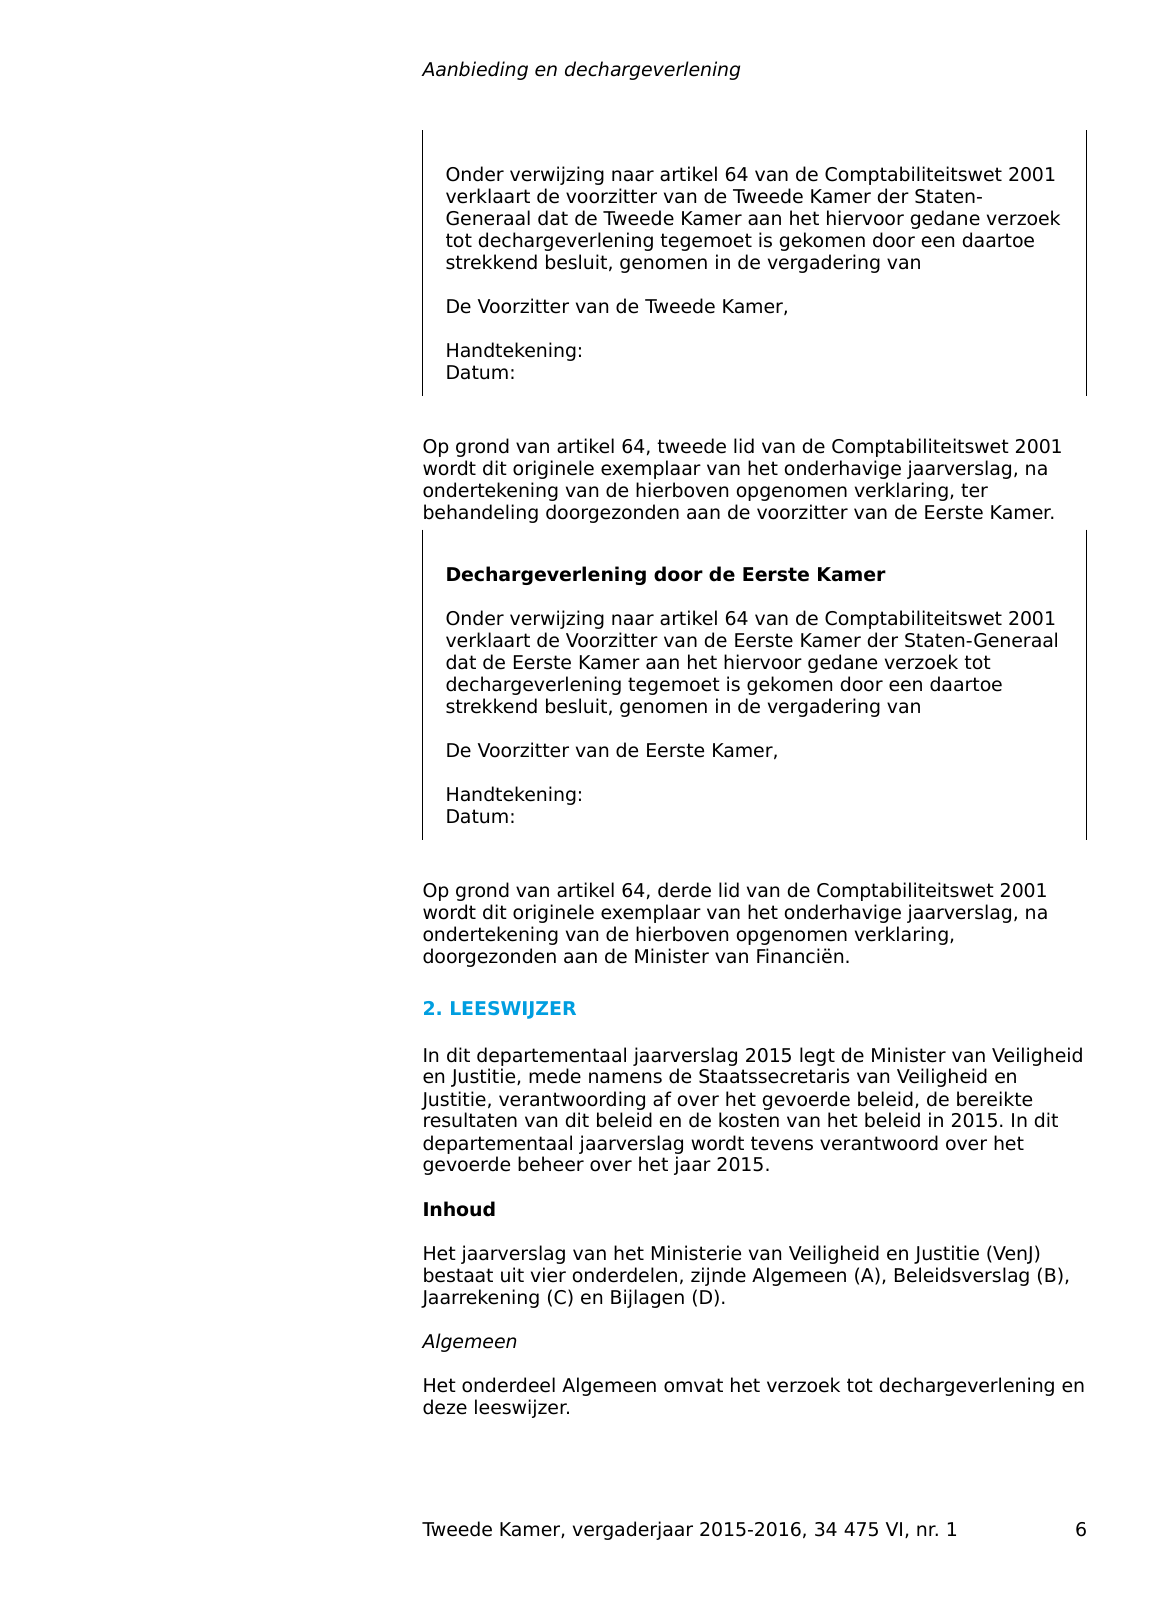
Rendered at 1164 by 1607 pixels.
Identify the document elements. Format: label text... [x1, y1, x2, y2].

text Het jaarverslag van het Ministerie van Veiligheid en Justitie (VenJ) bestaat uit vier onderdelen, zijnde Algemeen (A), Beleidsverslag (B), Jaarrekening (C) en Bijlagen (D). [422, 1243, 1087, 1309]
text Het onderdeel Algemeen omvat het verzoek tot dechargeverlening en deze leeswijzer. [422, 1375, 1087, 1419]
table_header Onder verwijzing naar artikel 64 van de Comptabiliteitswet 2001 verklaart de voorzitter van de Tweede Kamer der Staten-Generaal dat de Tweede Kamer aan het hiervoor gedane verzoek tot dechargeverlening tegemoet is gekomen door een daartoe strekkend besluit, genomen in de vergadering van De Voorzitter van de Tweede Kamer, Handtekening: Datum: [423, 130, 1086, 396]
table_header Dechargeverlening door de Eerste Kamer Onder verwijzing naar artikel 64 van de Comptabiliteitswet 2001 verklaart de Voorzitter van de Eerste Kamer der Staten-Generaal dat de Eerste Kamer aan het hiervoor gedane verzoek tot dechargeverlening tegemoet is gekomen door een daartoe strekkend besluit, genomen in de vergadering van De Voorzitter van de Eerste Kamer, Handtekening: Datum: [423, 530, 1086, 840]
text Op grond van artikel 64, derde lid van de Comptabiliteitswet 2001 wordt dit originele exemplaar van het onderhavige jaarverslag, na ondertekening van de hierboven opgenomen verklaring, doorgezonden aan de Minister van Financiën. [422, 879, 1087, 967]
text In dit departementaal jaarverslag 2015 legt de Minister van Veiligheid en Justitie, mede namens de Staatssecretaris van Veiligheid en Justitie, verantwoording af over het gevoerde beleid, de bereikte resultaten van dit beleid en de kosten van het beleid in 2015. In dit departementaal jaarverslag wordt tevens verantwoord over het gevoerde beheer over het jaar 2015. [422, 1044, 1087, 1176]
subtitle Inhoud [422, 1198, 1087, 1221]
subtitle 2. LEESWIJZER [422, 997, 1087, 1019]
text Op grond van artikel 64, tweede lid van de Comptabiliteitswet 2001 wordt dit originele exemplaar van het onderhavige jaarverslag, na ondertekening van de hierboven opgenomen verklaring, ter behandeling doorgezonden aan de voorzitter van de Eerste Kamer. [422, 436, 1087, 524]
subtitle Algemeen [422, 1331, 1087, 1353]
